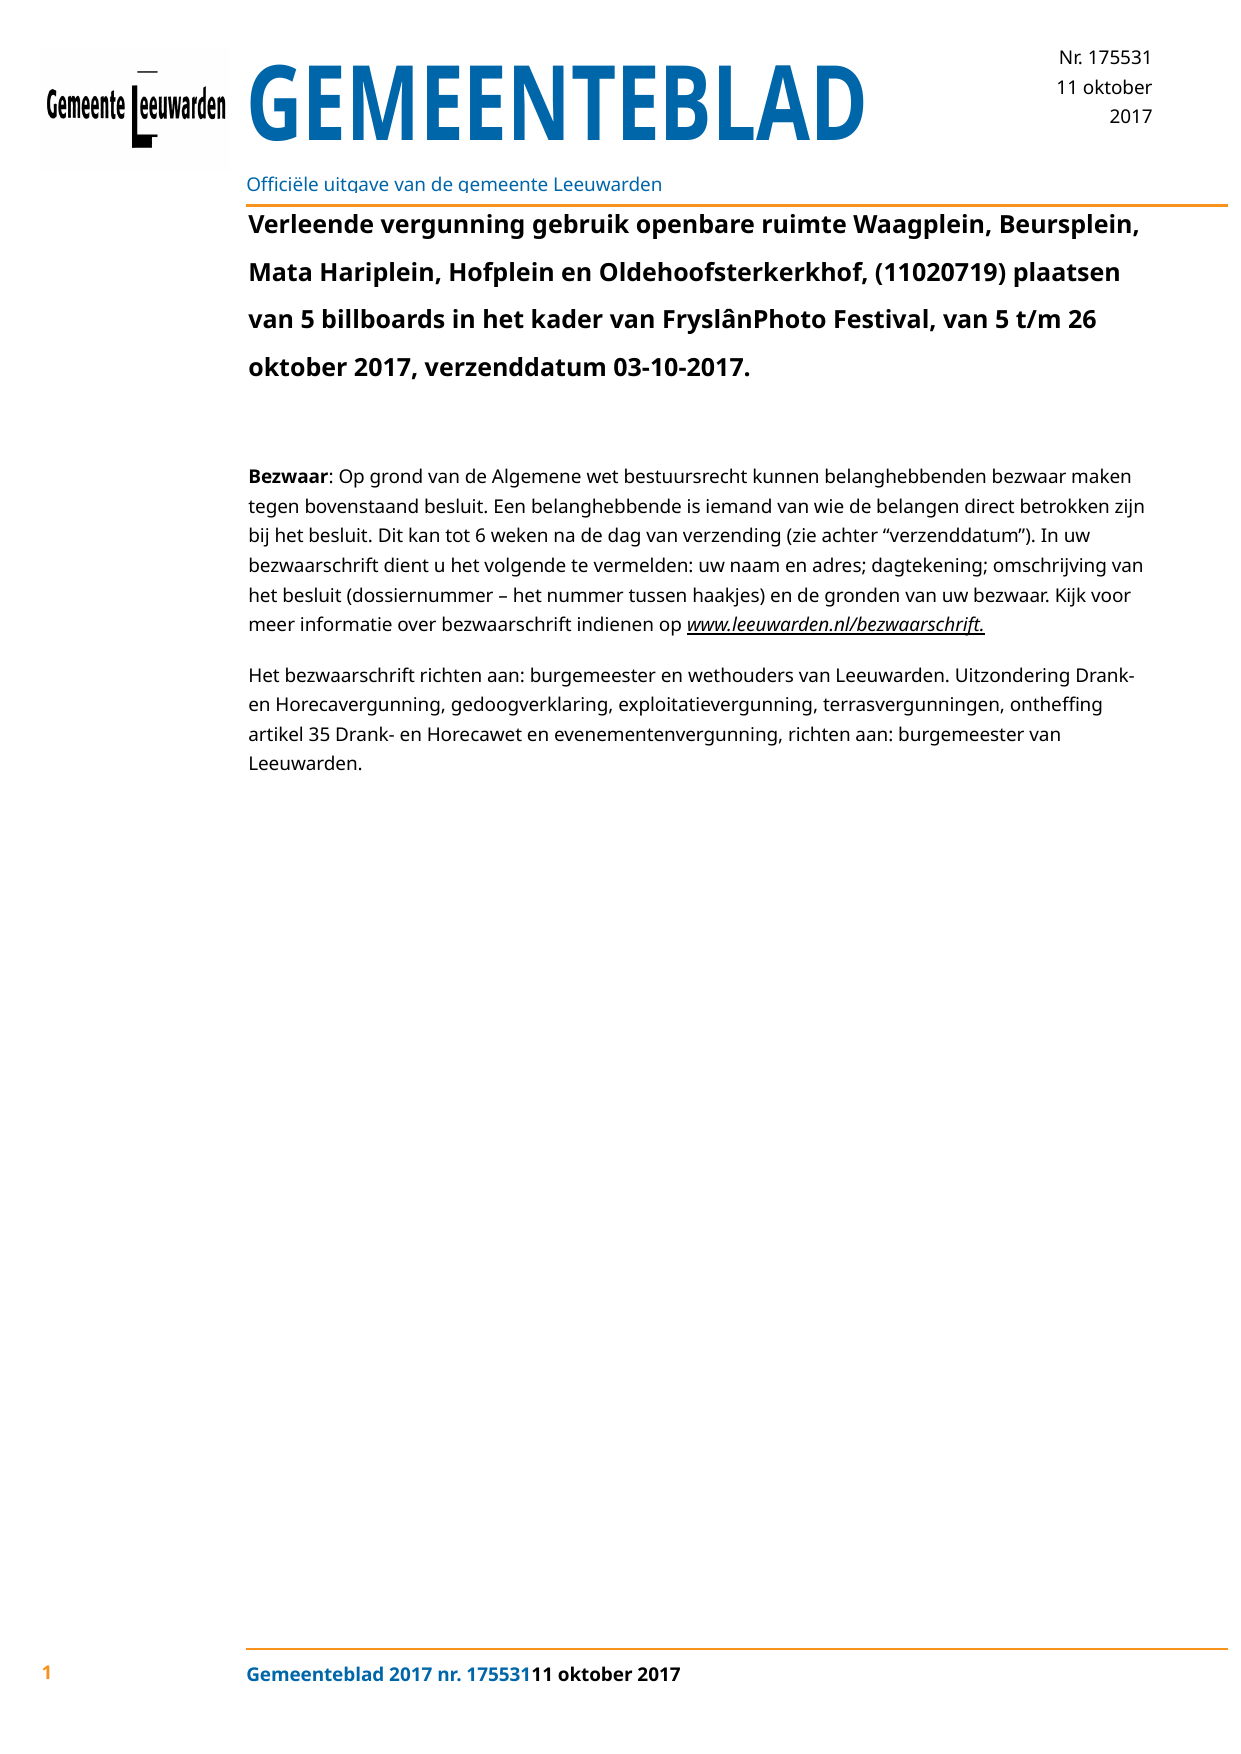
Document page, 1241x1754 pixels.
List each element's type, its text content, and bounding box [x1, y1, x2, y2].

text Het bezwaarschrift richten aan: burgemeester en wethouders van Leeuwarden. Uitzondering Drank- en Horecavergunning, gedoogverklaring, exploitatievergunning, terrasvergunningen, ontheffing artikel 35 Drank- en Horecawet en evenementenvergunning, richten aan: burgemeester van Leeuwarden. [248, 662, 1152, 776]
picture [41, 47, 231, 172]
text Verleende vergunning gebruik openbare ruimte Waagplein, Beursplein, Mata Hariplein, Hofplein en Oldehoofsterkerkhof, (11020719) plaatsen van 5 billboards in het kader van FryslânPhoto Festival, van 5 t/m 26 oktober 2017, verzenddatum 03-10-2017. [248, 207, 1152, 384]
text Bezwaar: Op grond van de Algemene wet bestuursrecht kunnen belanghebbenden bezwaar maken tegen bovenstaand besluit. Een belanghebbende is iemand van wie de belangen direct betrokken zijn bij het besluit. Dit kan tot 6 weken na de dag van verzending (zie achter “verzenddatum”). In uw bezwaarschrift dient u het volgende te vermelden: uw naam en adres; dagtekening; omschrijving van het besluit (dossiernummer – het nummer tussen haakjes) en de gronden van uw bezwaar. Kijk voor meer informatie over bezwaarschrift indienen op www.leeuwarden.nl/bezwaarschrift. [248, 463, 1152, 637]
